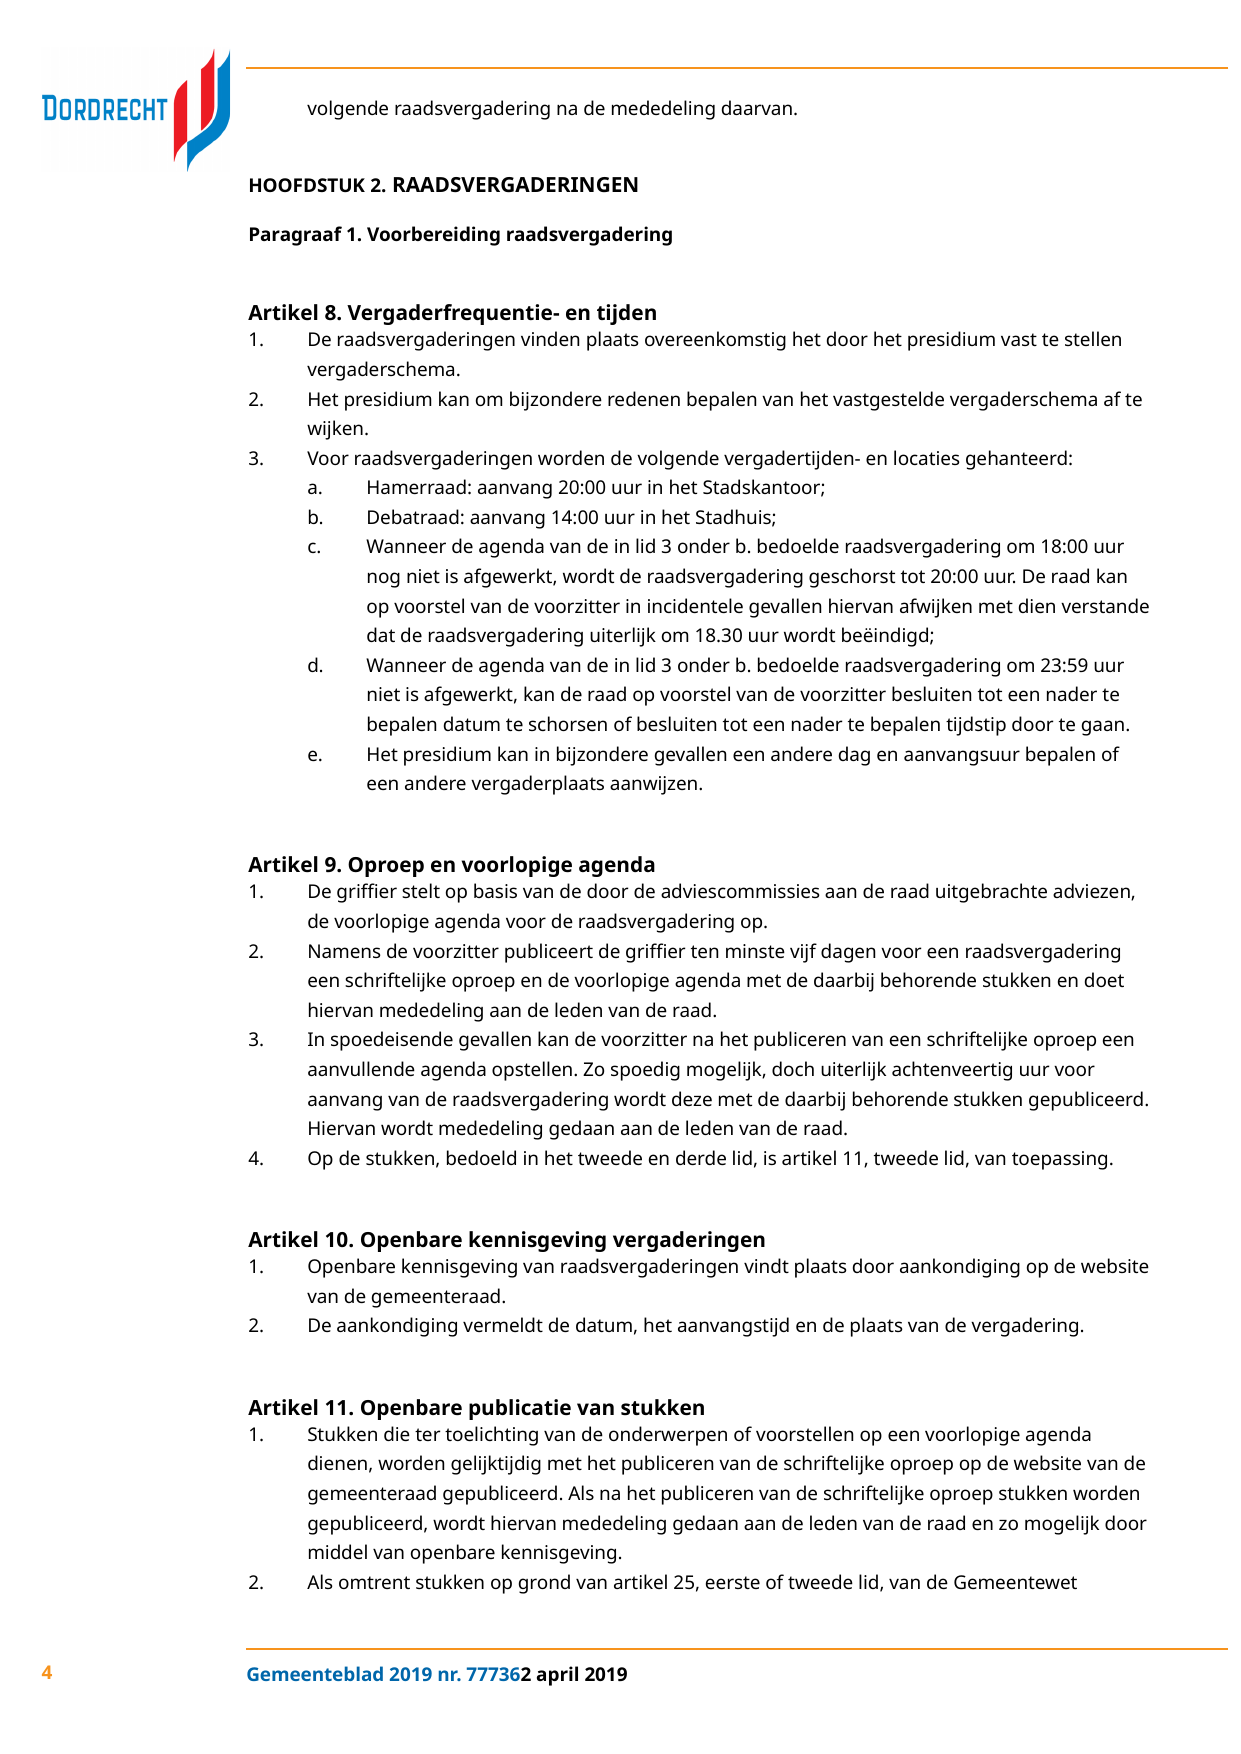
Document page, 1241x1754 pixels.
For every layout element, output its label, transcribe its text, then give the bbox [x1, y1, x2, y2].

text Artikel 8. Vergaderfrequentie- en tijden [248, 298, 1152, 327]
list Voor raadsvergaderingen worden de volgende vergadertijden- en locaties gehanteerd: [248, 445, 1152, 471]
list Stukken die ter toelichting van de onderwerpen of voorstellen op een voorlopige agenda dienen, worden gelijktijdig met het publiceren van de schriftelijke oproep op de website van de gemeenteraad gepubliceerd. Als na het publiceren van de schriftelijke oproep stukken worden gepubliceerd, wordt hiervan mededeling gedaan aan de leden van de raad en zo mogelijk door middel van openbare kennisgeving. [248, 1421, 1152, 1565]
text HOOFDSTUK 2. RAADSVERGADERINGEN [248, 170, 1152, 198]
list Openbare kennisgeving van raadsvergaderingen vindt plaats door aankondiging op de website van de gemeenteraad. [248, 1253, 1152, 1309]
list Het presidium kan om bijzondere redenen bepalen van het vastgestelde vergaderschema af te wijken. [248, 386, 1152, 441]
list Op de stukken, bedoeld in het tweede en derde lid, is artikel 11, tweede lid, van toepassing. [248, 1145, 1152, 1171]
list Als omtrent stukken op grond van artikel 25, eerste of tweede lid, van de Gemeentewet [248, 1569, 1152, 1595]
list De griffier stelt op basis van de door de adviescommissies aan de raad uitgebrachte adviezen, de voorlopige agenda voor de raadsvergadering op. [248, 879, 1152, 934]
list Namens de voorzitter publiceert de griffier ten minste vijf dagen voor een raadsvergadering een schriftelijke oproep en de voorlopige agenda met de daarbij behorende stukken en doet hiervan mededeling aan de leden van de raad. [248, 938, 1152, 1023]
text Artikel 9. Oproep en voorlopige agenda [248, 850, 1152, 879]
list volgende raadsvergadering na de mededeling daarvan. [248, 95, 1152, 121]
list In spoedeisende gevallen kan de voorzitter na het publiceren van een schriftelijke oproep een aanvullende agenda opstellen. Zo spoedig mogelijk, doch uiterlijk achtenveertig uur voor aanvang van de raadsvergadering wordt deze met de daarbij behorende stukken gepubliceerd. Hiervan wordt mededeling gedaan aan de leden van de raad. [248, 1027, 1152, 1141]
list Hamerraad: aanvang 20:00 uur in het Stadskantoor; [307, 474, 1152, 500]
list Wanneer de agenda van de in lid 3 onder b. bedoelde raadsvergadering om 23:59 uur niet is afgewerkt, kan de raad op voorstel van de voorzitter besluiten tot een nader te bepalen datum te schorsen of besluiten tot een nader te bepalen tijdstip door te gaan. [307, 652, 1152, 737]
list Wanneer de agenda van de in lid 3 onder b. bedoelde raadsvergadering om 18:00 uur nog niet is afgewerkt, wordt de raadsvergadering geschorst tot 20:00 uur. De raad kan op voorstel van de voorzitter in incidentele gevallen hiervan afwijken met dien verstande dat de raadsvergadering uiterlijk om 18.30 uur wordt beëindigd; [307, 534, 1152, 648]
list De raadsvergaderingen vinden plaats overeenkomstig het door het presidium vast te stellen vergaderschema. [248, 327, 1152, 382]
list Debatraad: aanvang 14:00 uur in het Stadhuis; [307, 504, 1152, 530]
list Het presidium kan in bijzondere gevallen een andere dag en aanvangsuur bepalen of een andere vergaderplaats aanwijzen. [307, 741, 1152, 796]
list De aankondiging vermeldt de datum, het aanvangstijd en de plaats van de vergadering. [248, 1313, 1152, 1338]
text Artikel 11. Openbare publicatie van stukken [248, 1393, 1152, 1421]
picture [41, 47, 231, 172]
text Artikel 10. Openbare kennisgeving vergaderingen [248, 1225, 1152, 1253]
text Paragraaf 1. Voorbereiding raadsvergadering [248, 219, 1152, 248]
